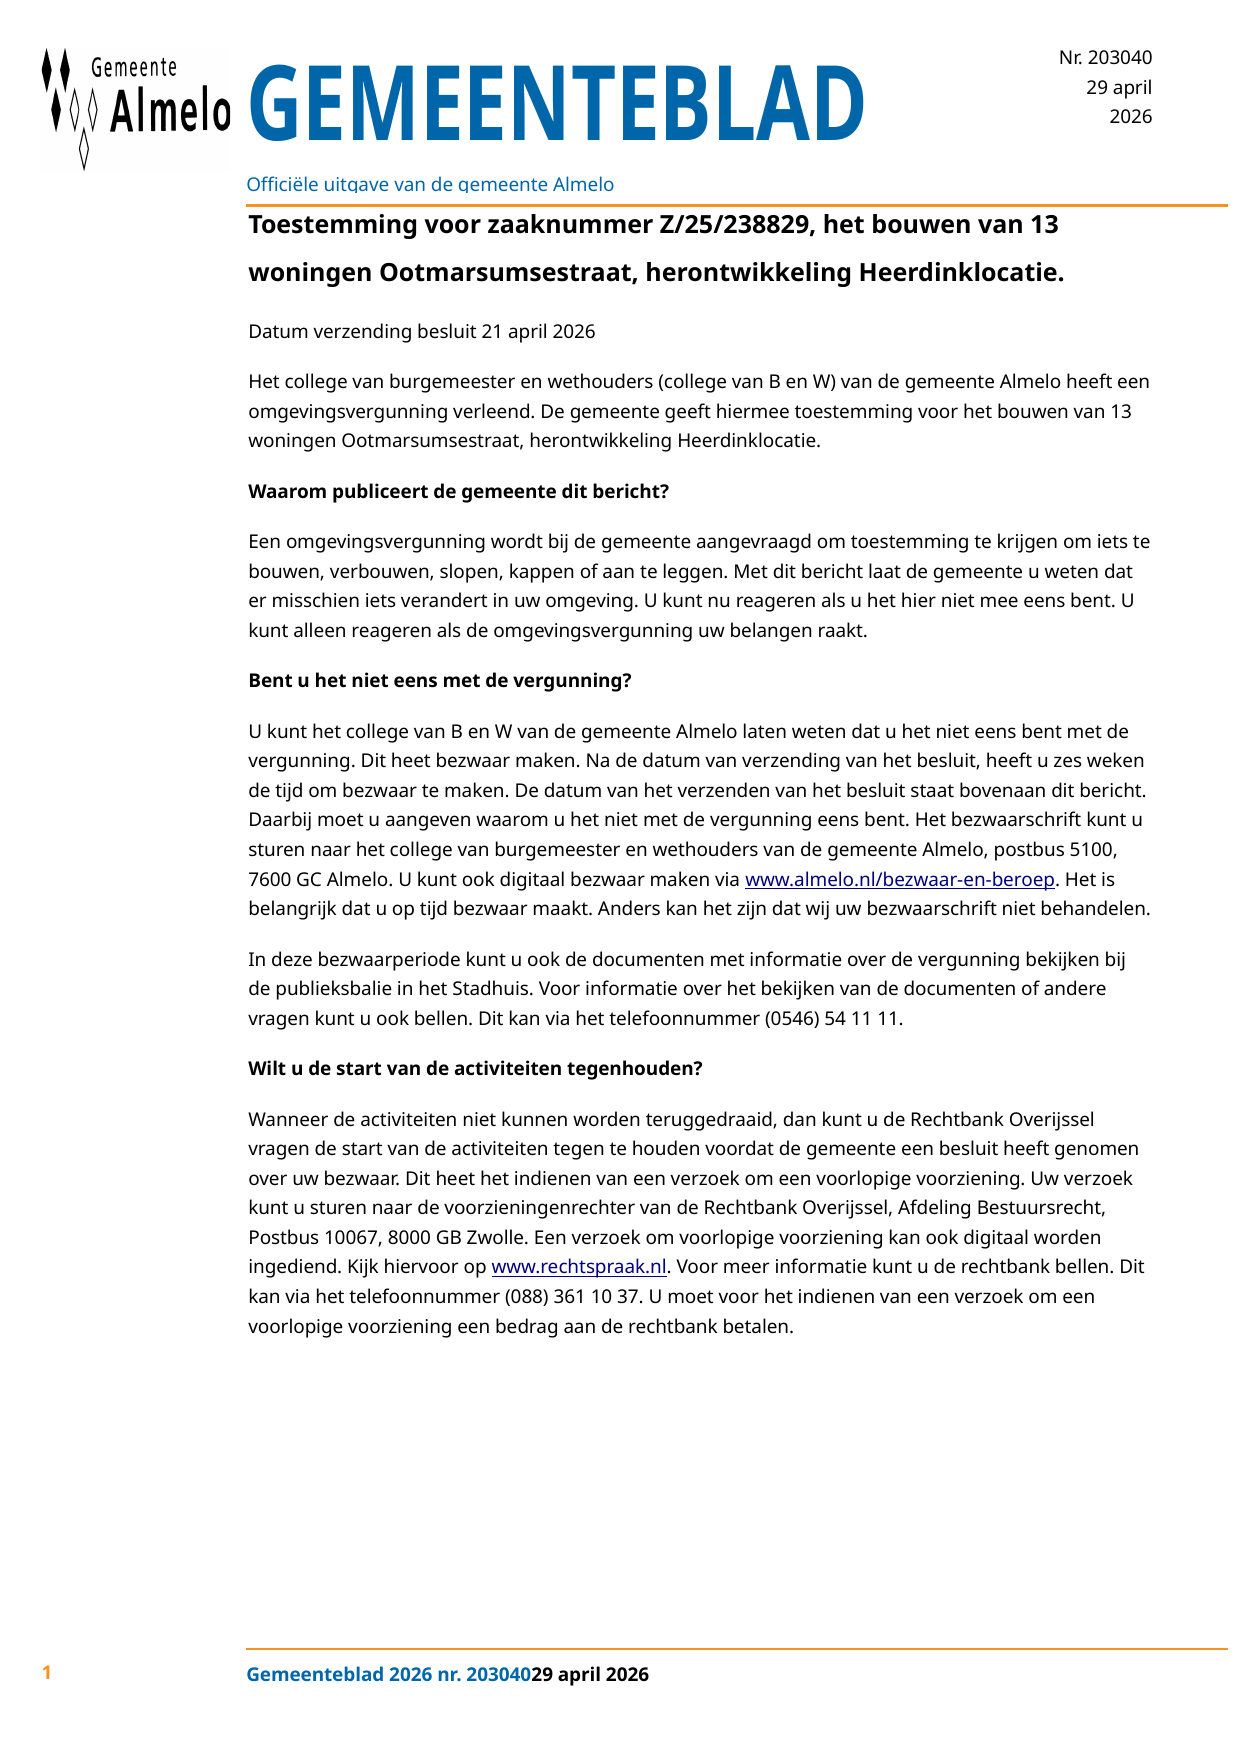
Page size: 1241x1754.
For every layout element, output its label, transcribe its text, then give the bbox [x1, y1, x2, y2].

text Wilt u de start van de activiteiten tegenhouden? [248, 1055, 1152, 1081]
text Waarom publiceert de gemeente dit bericht? [248, 478, 1152, 504]
text Wanneer de activiteiten niet kunnen worden teruggedraaid, dan kunt u de Rechtbank Overijssel vragen de start van de activiteiten tegen te houden voordat de gemeente een besluit heeft genomen over uw bezwaar. Dit heet het indienen van een verzoek om een voorlopige voorziening. Uw verzoek kunt u sturen naar de voorzieningenrechter van de Rechtbank Overijssel, Afdeling Bestuursrecht, Postbus 10067, 8000 GB Zwolle. Een verzoek om voorlopige voorziening kan ook digitaal worden ingediend. Kijk hiervoor op www.rechtspraak.nl. Voor meer informatie kunt u de rechtbank bellen. Dit kan via het telefoonnummer (088) 361 10 37. U moet voor het indienen van een verzoek om een voorlopige voorziening een bedrag aan de rechtbank betalen. [248, 1106, 1152, 1339]
text Een omgevingsvergunning wordt bij de gemeente aangevraagd om toestemming te krijgen om iets te bouwen, verbouwen, slopen, kappen of aan te leggen. Met dit bericht laat de gemeente u weten dat er misschien iets verandert in uw omgeving. U kunt nu reageren als u het hier niet mee eens bent. U kunt alleen reageren als de omgevingsvergunning uw belangen raakt. [248, 528, 1152, 643]
text Het college van burgemeester en wethouders (college van B en W) van de gemeente Almelo heeft een omgevingsvergunning verleend. De gemeente geeft hiermee toestemming voor het bouwen van 13 woningen Ootmarsumsestraat, herontwikkeling Heerdinklocatie. [248, 368, 1152, 453]
picture [41, 47, 231, 172]
text In deze bezwaarperiode kunt u ook de documenten met informatie over de vergunning bekijken bij de publieksbalie in het Stadhuis. Voor informatie over het bekijken van de documenten of andere vragen kunt u ook bellen. Dit kan via het telefoonnummer (0546) 54 11 11. [248, 946, 1152, 1031]
text Bent u het niet eens met de vergunning? [248, 667, 1152, 693]
text Toestemming voor zaaknummer Z/25/238829, het bouwen van 13 woningen Ootmarsumsestraat, herontwikkeling Heerdinklocatie. [248, 207, 1152, 288]
text Datum verzending besluit 21 april 2026 [248, 318, 1152, 344]
text U kunt het college van B en W van de gemeente Almelo laten weten dat u het niet eens bent met de vergunning. Dit heet bezwaar maken. Na de datum van verzending van het besluit, heeft u zes weken de tijd om bezwaar te maken. De datum van het verzenden van het besluit staat bovenaan dit bericht. Daarbij moet u aangeven waarom u het niet met de vergunning eens bent. Het bezwaarschrift kunt u sturen naar het college van burgemeester en wethouders van de gemeente Almelo, postbus 5100, 7600 GC Almelo. U kunt ook digitaal bezwaar maken via www.almelo.nl/bezwaar-en-beroep. Het is belangrijk dat u op tijd bezwaar maakt. Anders kan het zijn dat wij uw bezwaarschrift niet behandelen. [248, 718, 1152, 921]
